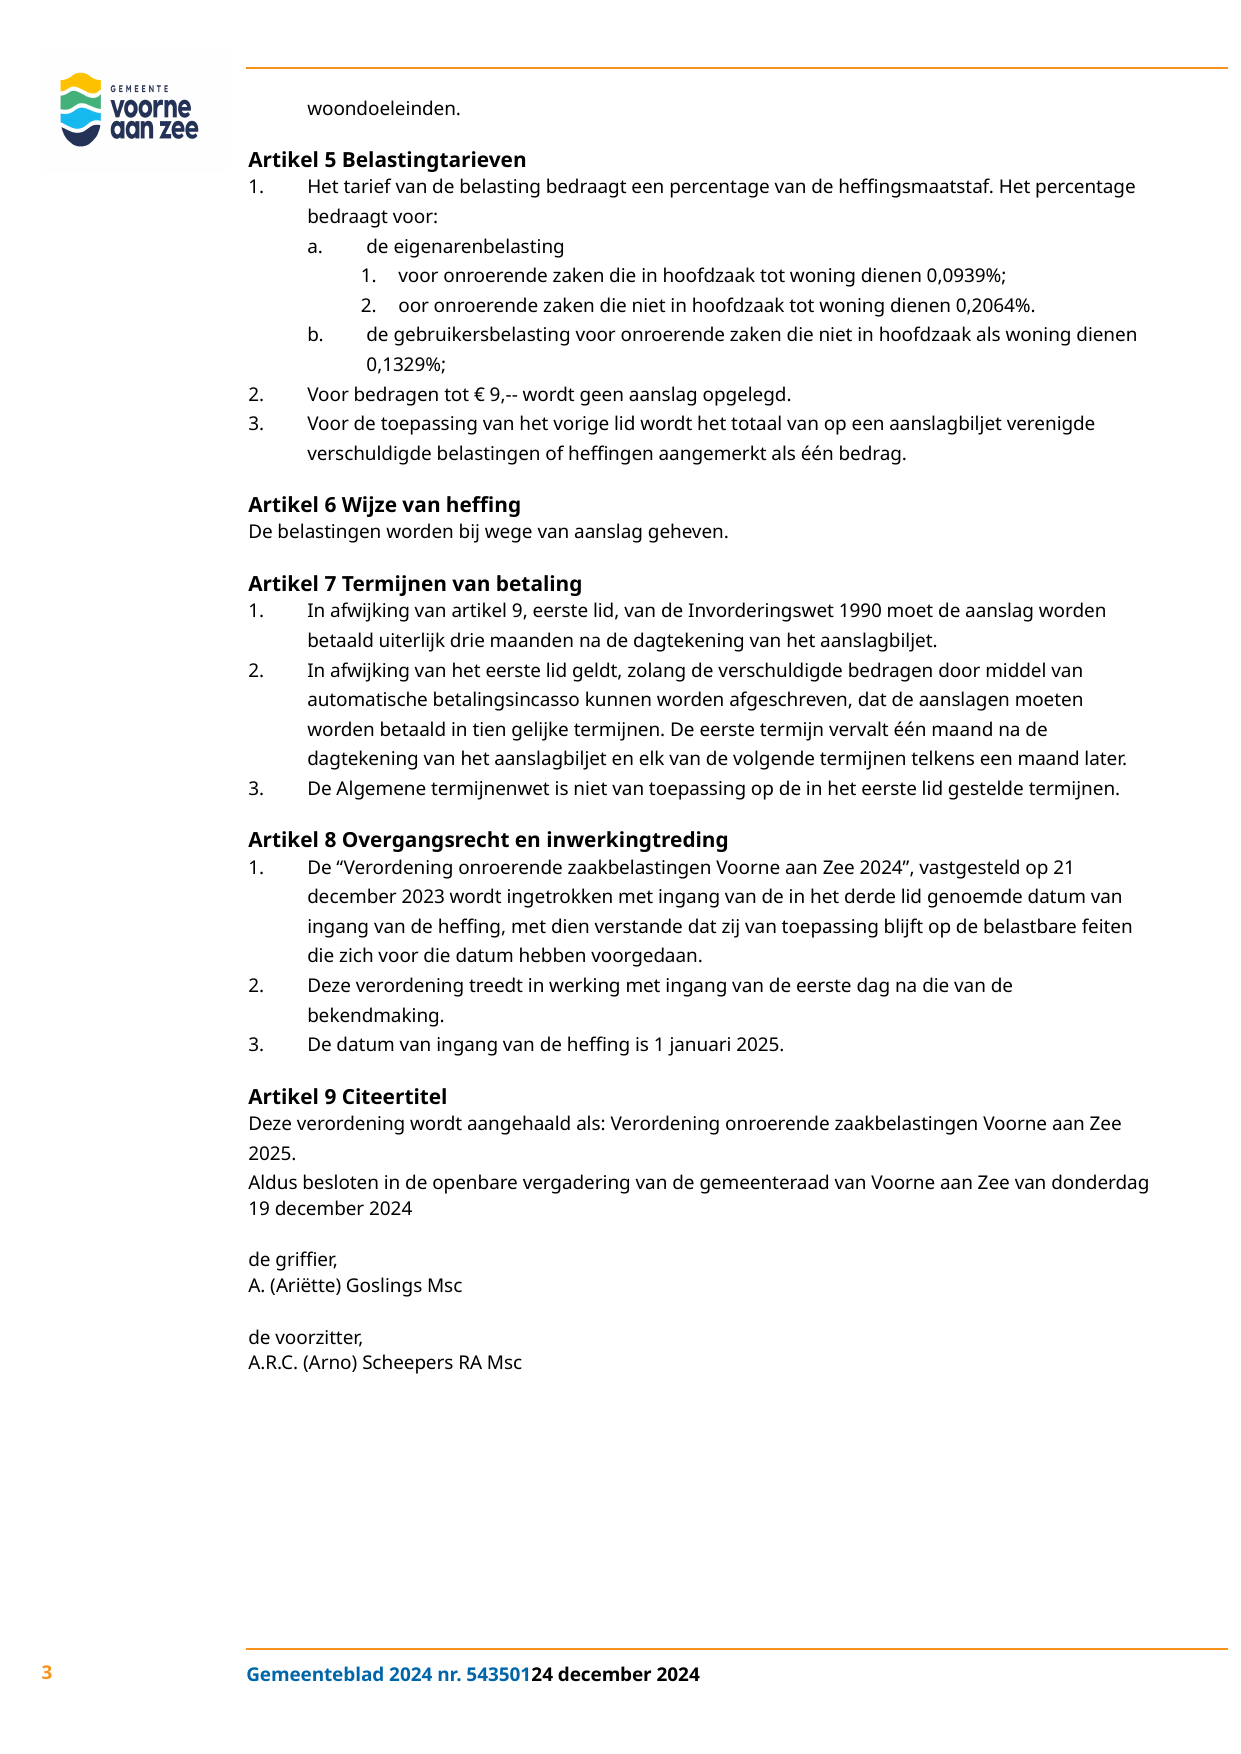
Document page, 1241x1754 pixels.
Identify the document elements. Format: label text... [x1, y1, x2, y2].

text A. (Ariëtte) Goslings Msc [248, 1272, 1152, 1298]
list voor onroerende zaken die in hoofdzaak tot woning dienen 0,0939%; [361, 262, 1152, 288]
text Artikel 8 Overgangsrecht en inwerkingtreding [248, 826, 1152, 854]
list In afwijking van artikel 9, eerste lid, van de Invorderingswet 1990 moet de aanslag worden betaald uiterlijk drie maanden na de dagtekening van het aanslagbiljet. [248, 598, 1152, 653]
text Artikel 6 Wijze van heffing [248, 490, 1152, 519]
list De “Verordening onroerende zaakbelastingen Voorne aan Zee 2024”, vastgesteld op 21 december 2023 wordt ingetrokken met ingang van de in het derde lid genoemde datum van ingang van de heffing, met dien verstande dat zij van toepassing blijft op de belastbare feiten die zich voor die datum hebben voorgedaan. [248, 854, 1152, 968]
list de eigenarenbelasting [307, 233, 1152, 258]
list In afwijking van het eerste lid geldt, zolang de verschuldigde bedragen door middel van automatische betalingsincasso kunnen worden afgeschreven, dat de aanslagen moeten worden betaald in tien gelijke termijnen. De eerste termijn vervalt één maand na de dagtekening van het aanslagbiljet en elk van de volgende termijnen telkens een maand later. [248, 657, 1152, 771]
text Aldus besloten in de openbare vergadering van de gemeenteraad van Voorne aan Zee van donderdag 19 december 2024 [248, 1169, 1152, 1221]
text Artikel 7 Termijnen van betaling [248, 569, 1152, 598]
picture [41, 47, 231, 172]
text Artikel 9 Citeertitel [248, 1082, 1152, 1110]
list Voor de toepassing van het vorige lid wordt het totaal van op een aanslagbiljet verenigde verschuldigde belastingen of heffingen aangemerkt als één bedrag. [248, 410, 1152, 466]
list oor onroerende zaken die niet in hoofdzaak tot woning dienen 0,2064%. [361, 292, 1152, 318]
list woondoeleinden. [248, 95, 1152, 121]
list Voor bedragen tot € 9,-- wordt geen aanslag opgelegd. [248, 381, 1152, 406]
text Artikel 5 Belastingtarieven [248, 145, 1152, 174]
text de griffier, [248, 1247, 1152, 1272]
text Deze verordening wordt aangehaald als: Verordening onroerende zaakbelastingen Voorne aan Zee 2025. [248, 1110, 1152, 1166]
list Deze verordening treedt in werking met ingang van de eerste dag na die van de bekendmaking. [248, 972, 1152, 1028]
text De belastingen worden bij wege van aanslag geheven. [248, 519, 1152, 544]
list De Algemene termijnenwet is niet van toepassing op de in het eerste lid gestelde termijnen. [248, 775, 1152, 801]
list De datum van ingang van de heffing is 1 januari 2025. [248, 1031, 1152, 1057]
list de gebruikersbelasting voor onroerende zaken die niet in hoofdzaak als woning dienen 0,1329%; [307, 322, 1152, 377]
text A.R.C. (Arno) Scheepers RA Msc [248, 1349, 1152, 1375]
list Het tarief van de belasting bedraagt een percentage van de heffingsmaatstaf. Het percentage bedraagt voor: [248, 174, 1152, 229]
text de voorzitter, [248, 1324, 1152, 1349]
